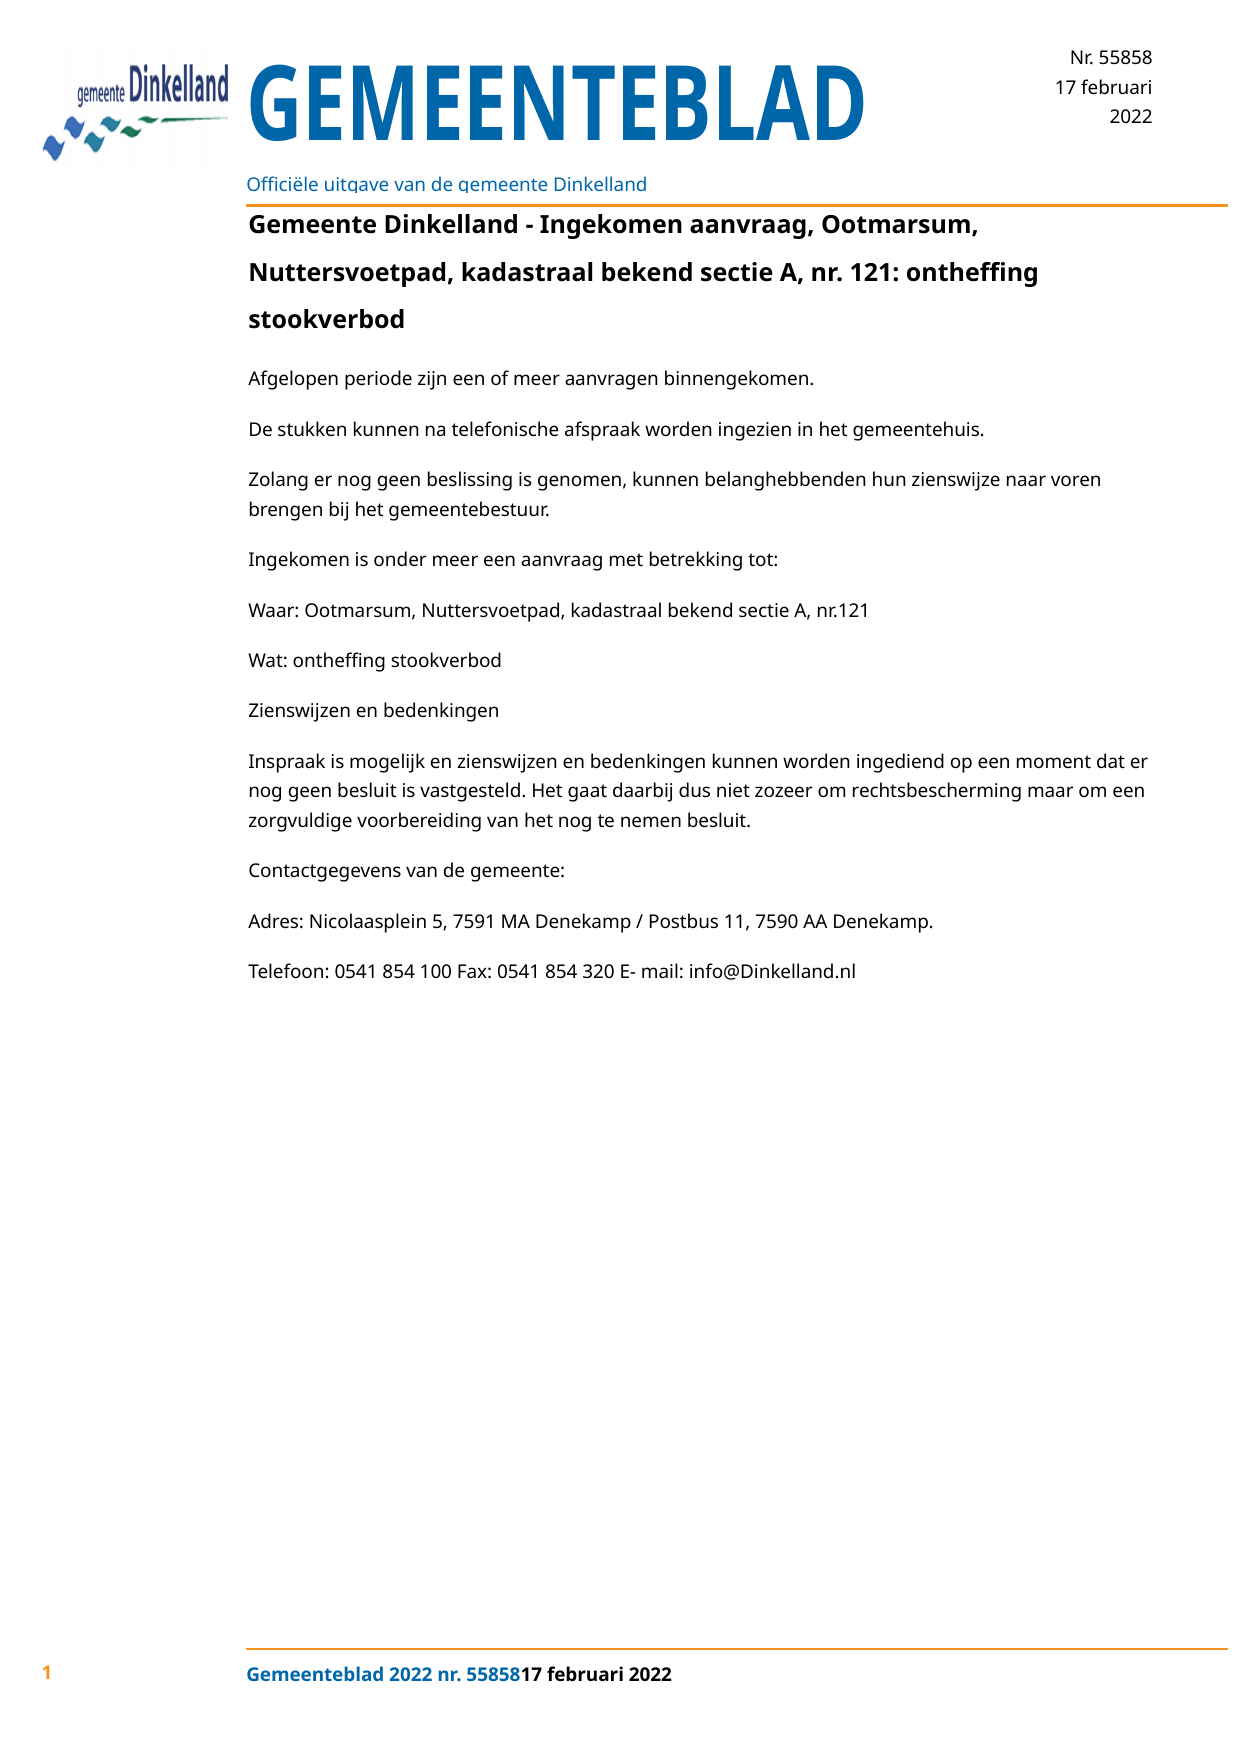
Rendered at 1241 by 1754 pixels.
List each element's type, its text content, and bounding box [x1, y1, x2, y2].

text Gemeente Dinkelland - Ingekomen aanvraag, Ootmarsum, Nuttersvoetpad, kadastraal bekend sectie A, nr. 121: ontheffing stookverbod [248, 207, 1152, 336]
text Telefoon: 0541 854 100 Fax: 0541 854 320 E- mail: info@Dinkelland.nl [248, 958, 1152, 984]
text De stukken kunnen na telefonische afspraak worden ingezien in het gemeentehuis. [248, 416, 1152, 442]
text Inspraak is mogelijk en zienswijzen en bedenkingen kunnen worden ingediend op een moment dat er nog geen besluit is vastgesteld. Het gaat daarbij dus niet zozeer om rechtsbescherming maar om een zorgvuldige voorbereiding van het nog te nemen besluit. [248, 748, 1152, 833]
text Ingekomen is onder meer een aanvraag met betrekking tot: [248, 546, 1152, 572]
text Contactgegevens van de gemeente: [248, 858, 1152, 883]
text Waar: Ootmarsum, Nuttersvoetpad, kadastraal bekend sectie A, nr.121 [248, 597, 1152, 622]
text Wat: ontheffing stookverbod [248, 647, 1152, 673]
text Zienswijzen en bedenkingen [248, 698, 1152, 723]
text Adres: Nicolaasplein 5, 7591 MA Denekamp / Postbus 11, 7590 AA Denekamp. [248, 908, 1152, 934]
text Afgelopen periode zijn een of meer aanvragen binnengekomen. [248, 366, 1152, 391]
picture [41, 47, 231, 172]
text Zolang er nog geen beslissing is genomen, kunnen belanghebbenden hun zienswijze naar voren brengen bij het gemeentebestuur. [248, 466, 1152, 522]
